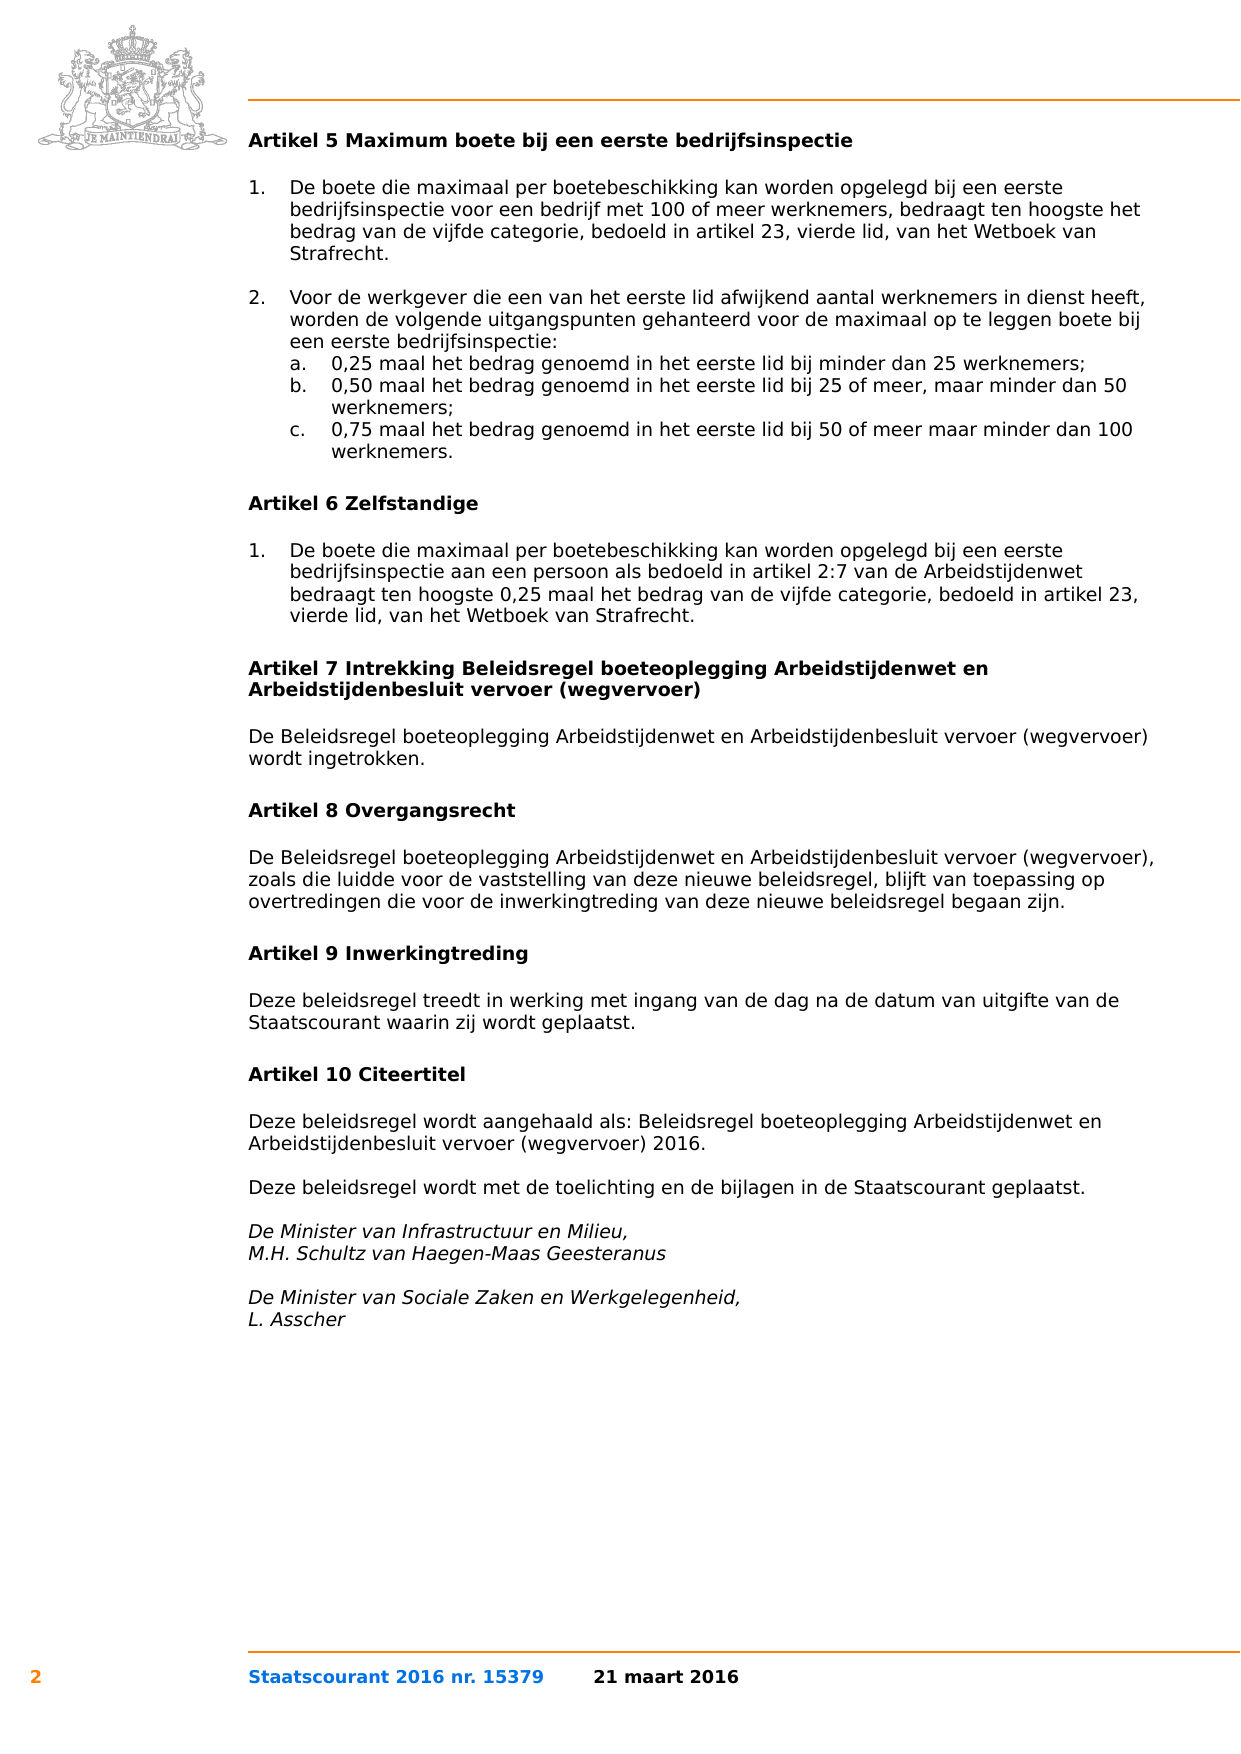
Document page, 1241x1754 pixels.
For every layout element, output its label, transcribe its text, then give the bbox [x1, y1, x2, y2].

subtitle Artikel 6 Zelfstandige [248, 492, 1163, 514]
subtitle Artikel 7 Intrekking Beleidsregel boeteoplegging Arbeidstijdenwet en Arbeidstijdenbesluit vervoer (wegvervoer) [248, 657, 1163, 701]
text b. 0,50 maal het bedrag genoemd in het eerste lid bij 25 of meer, maar minder dan 50 werknemers; [289, 374, 1163, 418]
text Deze beleidsregel wordt aangehaald als: Beleidsregel boeteoplegging Arbeidstijdenwet en Arbeidstijdenbesluit vervoer (wegvervoer) 2016. [248, 1111, 1163, 1155]
picture [38, 25, 227, 150]
subtitle Artikel 10 Citeertitel [248, 1064, 1163, 1086]
text 2. Voor de werkgever die een van het eerste lid afwijkend aantal werknemers in dienst heeft, worden de volgende uitgangspunten gehanteerd voor de maximaal op te leggen boete bij een eerste bedrijfsinspectie: [248, 287, 1163, 353]
text a. 0,25 maal het bedrag genoemd in het eerste lid bij minder dan 25 werknemers; [289, 353, 1163, 374]
text De Beleidsregel boeteoplegging Arbeidstijdenwet en Arbeidstijdenbesluit vervoer (wegvervoer), zoals die luidde voor de vaststelling van deze nieuwe beleidsregel, blijft van toepassing op overtredingen die voor de inwerkingtreding van deze nieuwe beleidsregel begaan zijn. [248, 847, 1163, 913]
text Deze beleidsregel treedt in werking met ingang van de dag na de datum van uitgifte van de Staatscourant waarin zij wordt geplaatst. [248, 990, 1163, 1034]
subtitle Artikel 5 Maximum boete bij een eerste bedrijfsinspectie [248, 130, 1163, 152]
subtitle Artikel 8 Overgangsrecht [248, 800, 1163, 822]
text c. 0,75 maal het bedrag genoemd in het eerste lid bij 50 of meer maar minder dan 100 werknemers. [289, 418, 1163, 462]
text 1. De boete die maximaal per boetebeschikking kan worden opgelegd bij een eerste bedrijfsinspectie voor een bedrijf met 100 of meer werknemers, bedraagt ten hoogste het bedrag van de vijfde categorie, bedoeld in artikel 23, vierde lid, van het Wetboek van Strafrecht. [248, 177, 1163, 265]
text De Minister van Infrastructuur en Milieu, M.H. Schultz van Haegen-Maas Geesteranus [248, 1221, 1163, 1265]
text De Beleidsregel boeteoplegging Arbeidstijdenwet en Arbeidstijdenbesluit vervoer (wegvervoer) wordt ingetrokken. [248, 726, 1163, 770]
text Deze beleidsregel wordt met de toelichting en de bijlagen in de Staatscourant geplaatst. [248, 1177, 1163, 1199]
text De Minister van Sociale Zaken en Werkgelegenheid, L. Asscher [248, 1287, 1163, 1331]
subtitle Artikel 9 Inwerkingtreding [248, 943, 1163, 965]
text 1. De boete die maximaal per boetebeschikking kan worden opgelegd bij een eerste bedrijfsinspectie aan een persoon als bedoeld in artikel 2:7 van de Arbeidstijdenwet bedraagt ten hoogste 0,25 maal het bedrag van de vijfde categorie, bedoeld in artikel 23, vierde lid, van het Wetboek van Strafrecht. [248, 539, 1163, 627]
